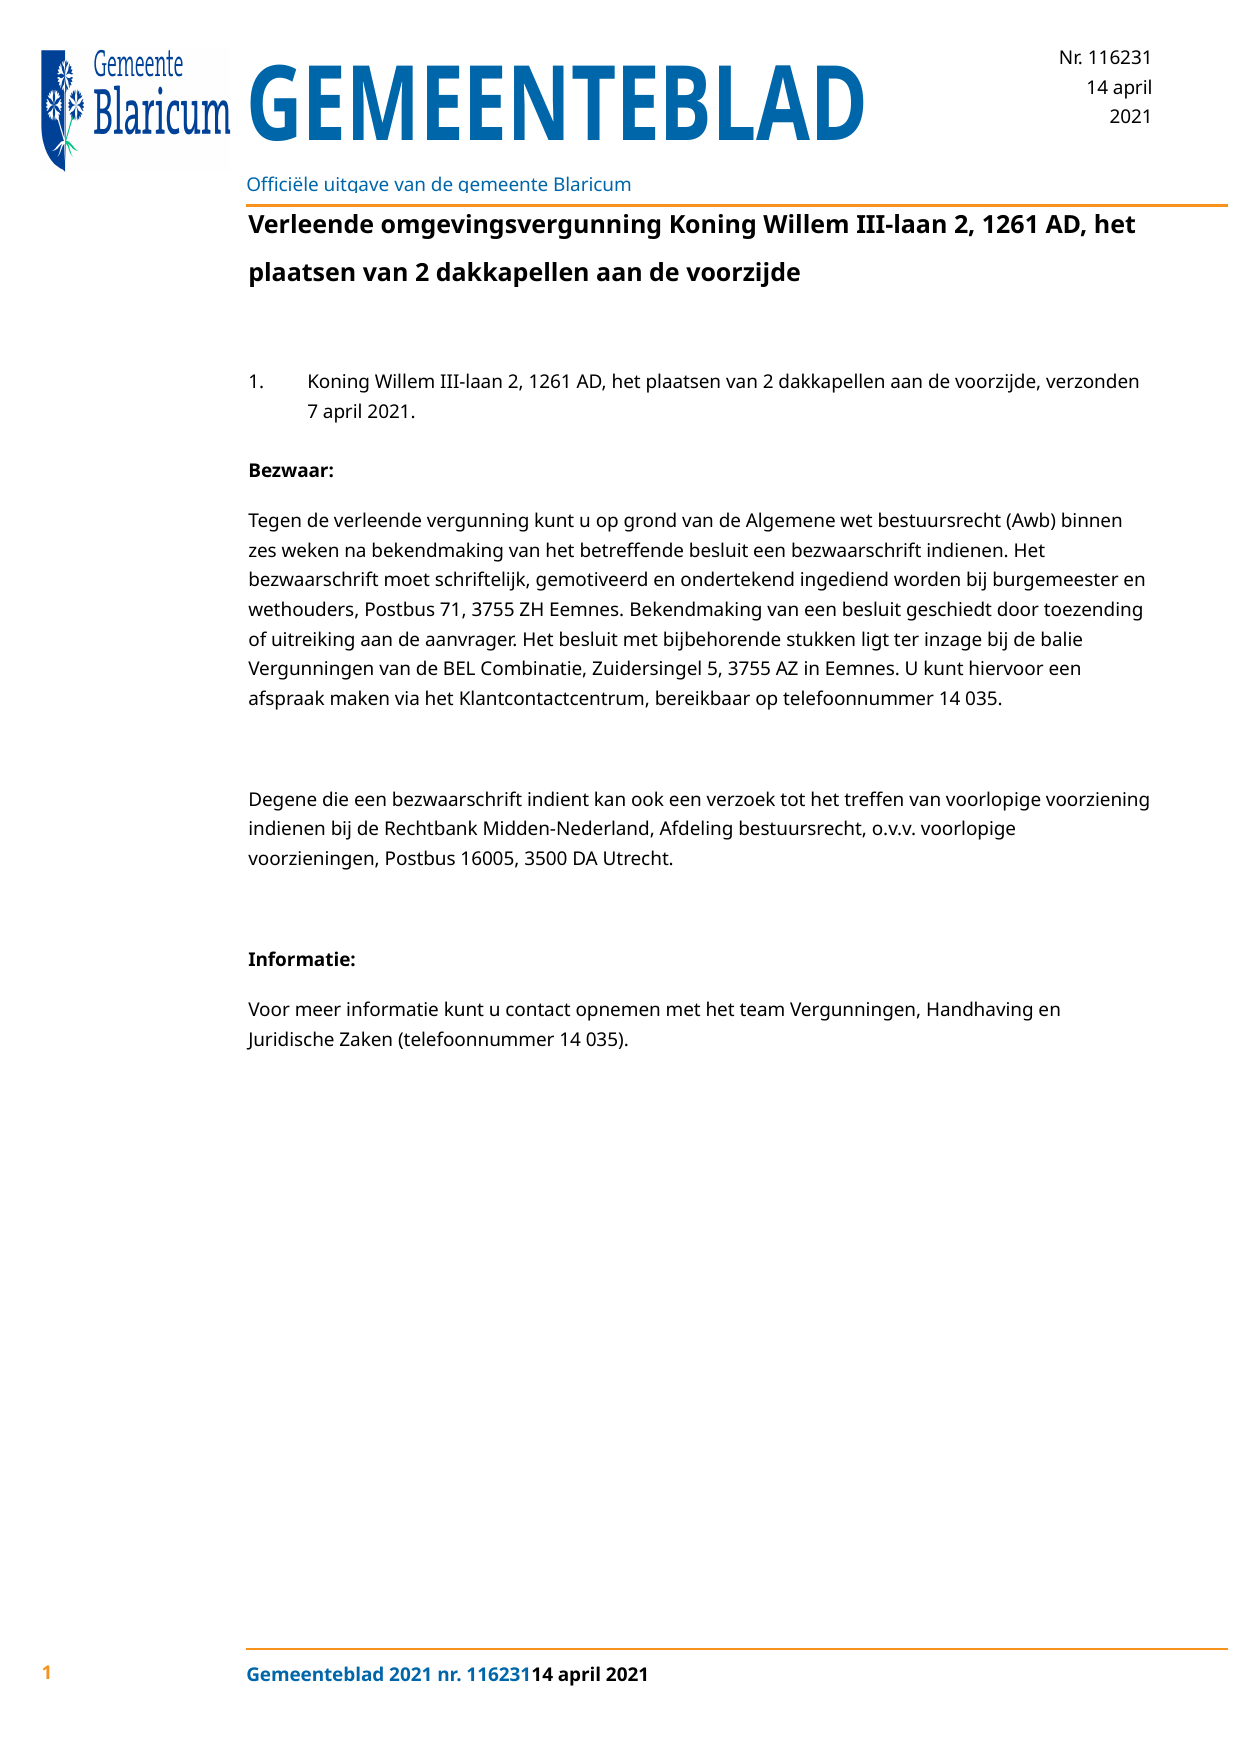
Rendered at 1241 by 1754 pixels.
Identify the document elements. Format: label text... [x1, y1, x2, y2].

text Degene die een bezwaarschrift indient kan ook een verzoek tot het treffen van voorlopige voorziening indienen bij de Rechtbank Midden-Nederland, Afdeling bestuursrecht, o.v.v. voorlopige voorzieningen, Postbus 16005, 3500 DA Utrecht. [248, 786, 1152, 871]
text Voor meer informatie kunt u contact opnemen met het team Vergunningen, Handhaving en Juridische Zaken (telefoonnummer 14 035). [248, 996, 1152, 1052]
text Informatie: [248, 946, 1152, 972]
picture [41, 47, 231, 172]
text Verleende omgevingsvergunning Koning Willem III-laan 2, 1261 AD, het plaatsen van 2 dakkapellen aan de voorzijde [248, 207, 1152, 288]
text Bezwaar: [248, 457, 1152, 483]
list Koning Willem III-laan 2, 1261 AD, het plaatsen van 2 dakkapellen aan de voorzijde, verzonden 7 april 2021. [248, 368, 1152, 424]
text Tegen de verleende vergunning kunt u op grond van de Algemene wet bestuursrecht (Awb) binnen zes weken na bekendmaking van het betreffende besluit een bezwaarschrift indienen. Het bezwaarschrift moet schriftelijk, gemotiveerd en ondertekend ingediend worden bij burgemeester en wethouders, Postbus 71, 3755 ZH Eemnes. Bekendmaking van een besluit geschiedt door toezending of uitreiking aan de aanvrager. Het besluit met bijbehorende stukken ligt ter inzage bij de balie Vergunningen van de BEL Combinatie, Zuidersingel 5, 3755 AZ in Eemnes. U kunt hiervoor een afspraak maken via het Klantcontactcentrum, bereikbaar op telefoonnummer 14 035. [248, 507, 1152, 711]
